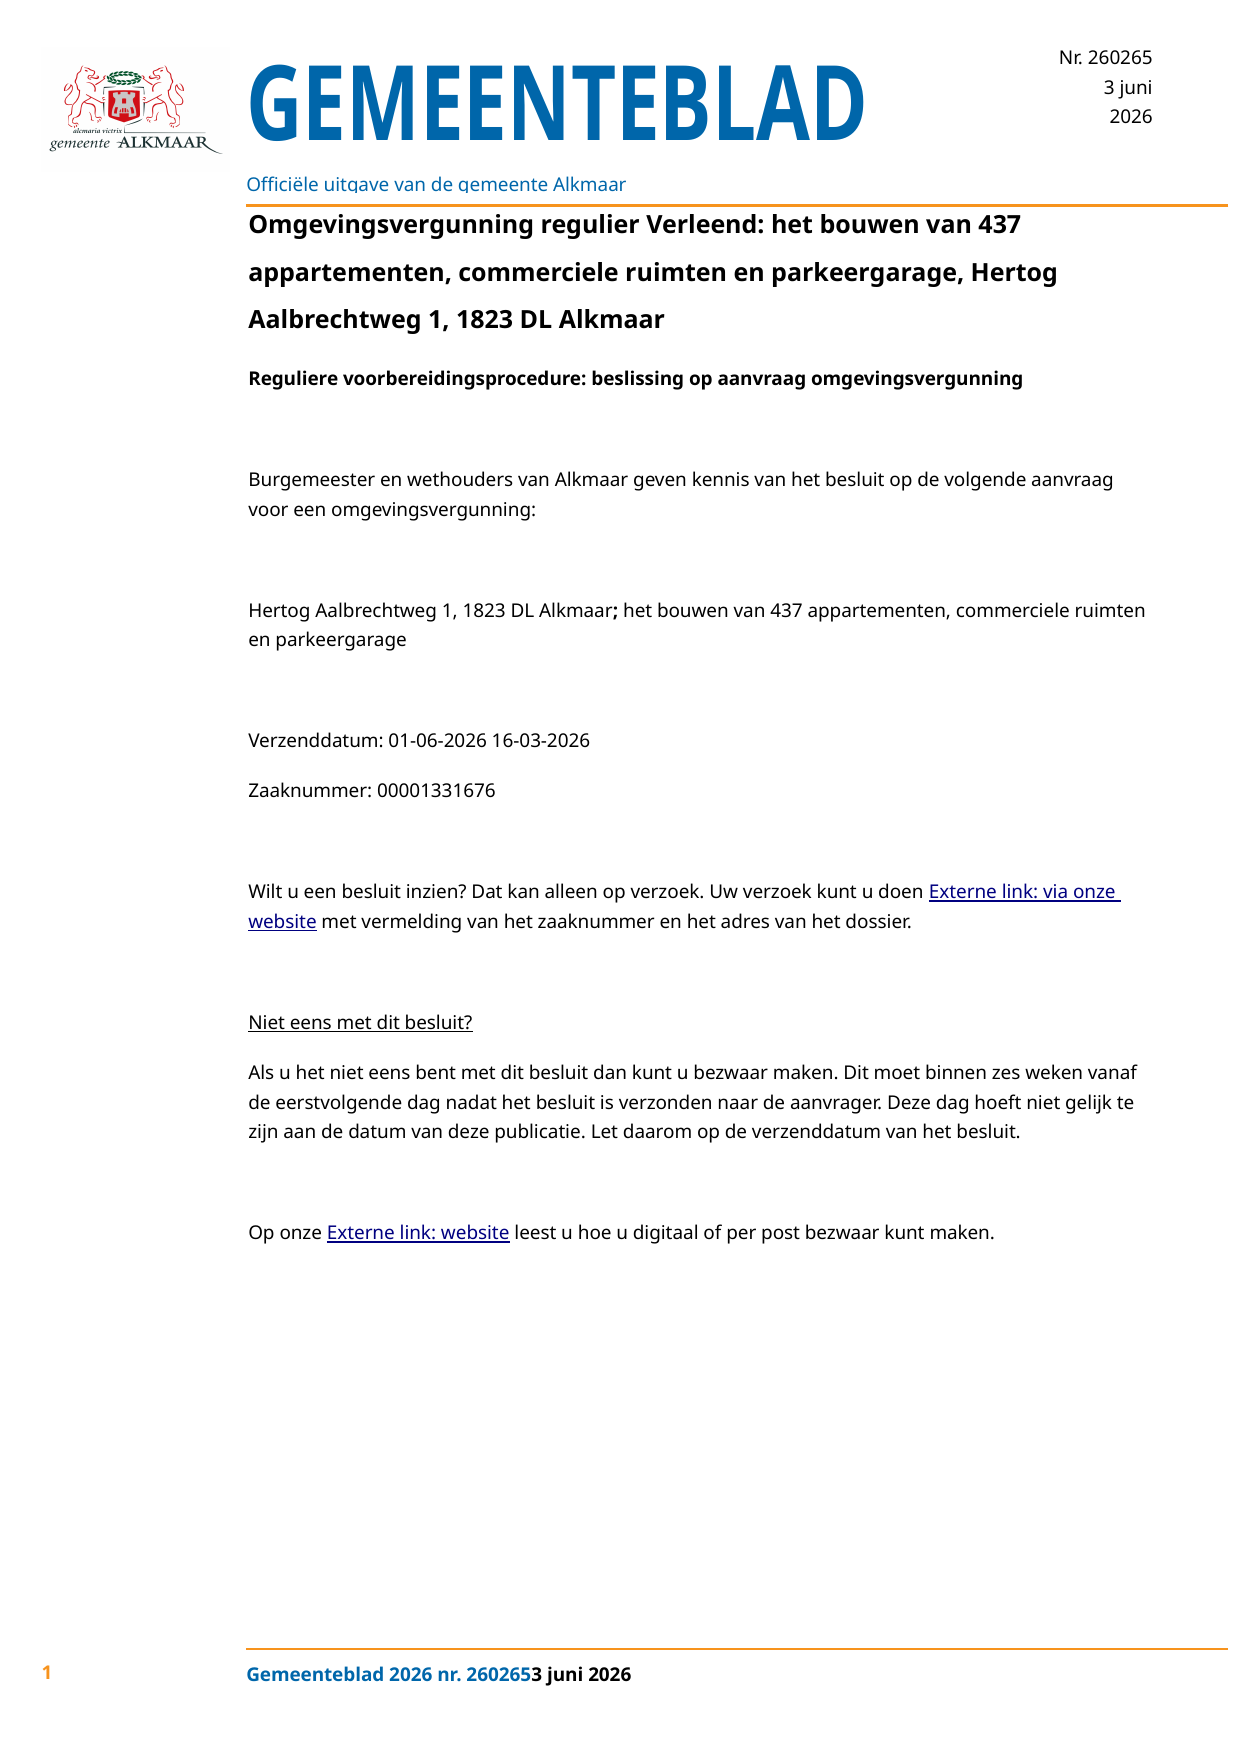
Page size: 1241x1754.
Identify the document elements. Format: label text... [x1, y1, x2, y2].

text Op onze Externe link: website leest u hoe u digitaal of per post bezwaar kunt maken. [248, 1219, 1152, 1245]
text Niet eens met dit besluit? [248, 1009, 1152, 1034]
picture [41, 47, 231, 172]
text Verzenddatum: 01-06-2026 16-03-2026 [248, 727, 1152, 753]
text Als u het niet eens bent met dit besluit dan kunt u bezwaar maken. Dit moet binnen zes weken vanaf de eerstvolgende dag nadat het besluit is verzonden naar de aanvrager. Deze dag hoeft niet gelijk te zijn aan de datum van deze publicatie. Let daarom op de verzenddatum van het besluit. [248, 1059, 1152, 1144]
text Zaaknummer: 00001331676 [248, 778, 1152, 803]
text Reguliere voorbereidingsprocedure: beslissing op aanvraag omgevingsvergunning [248, 366, 1152, 391]
text Wilt u een besluit inzien? Dat kan alleen op verzoek. Uw verzoek kunt u doen Externe link: via onze website met vermelding van het zaaknummer en het adres van het dossier. [248, 878, 1152, 934]
text Omgevingsvergunning regulier Verleend: het bouwen van 437 appartementen, commerciele ruimten en parkeergarage, Hertog Aalbrechtweg 1, 1823 DL Alkmaar [248, 207, 1152, 336]
text Hertog Aalbrechtweg 1, 1823 DL Alkmaar; het bouwen van 437 appartementen, commerciele ruimten en parkeergarage [248, 597, 1152, 652]
text Burgemeester en wethouders van Alkmaar geven kennis van het besluit op de volgende aanvraag voor een omgevingsvergunning: [248, 466, 1152, 522]
